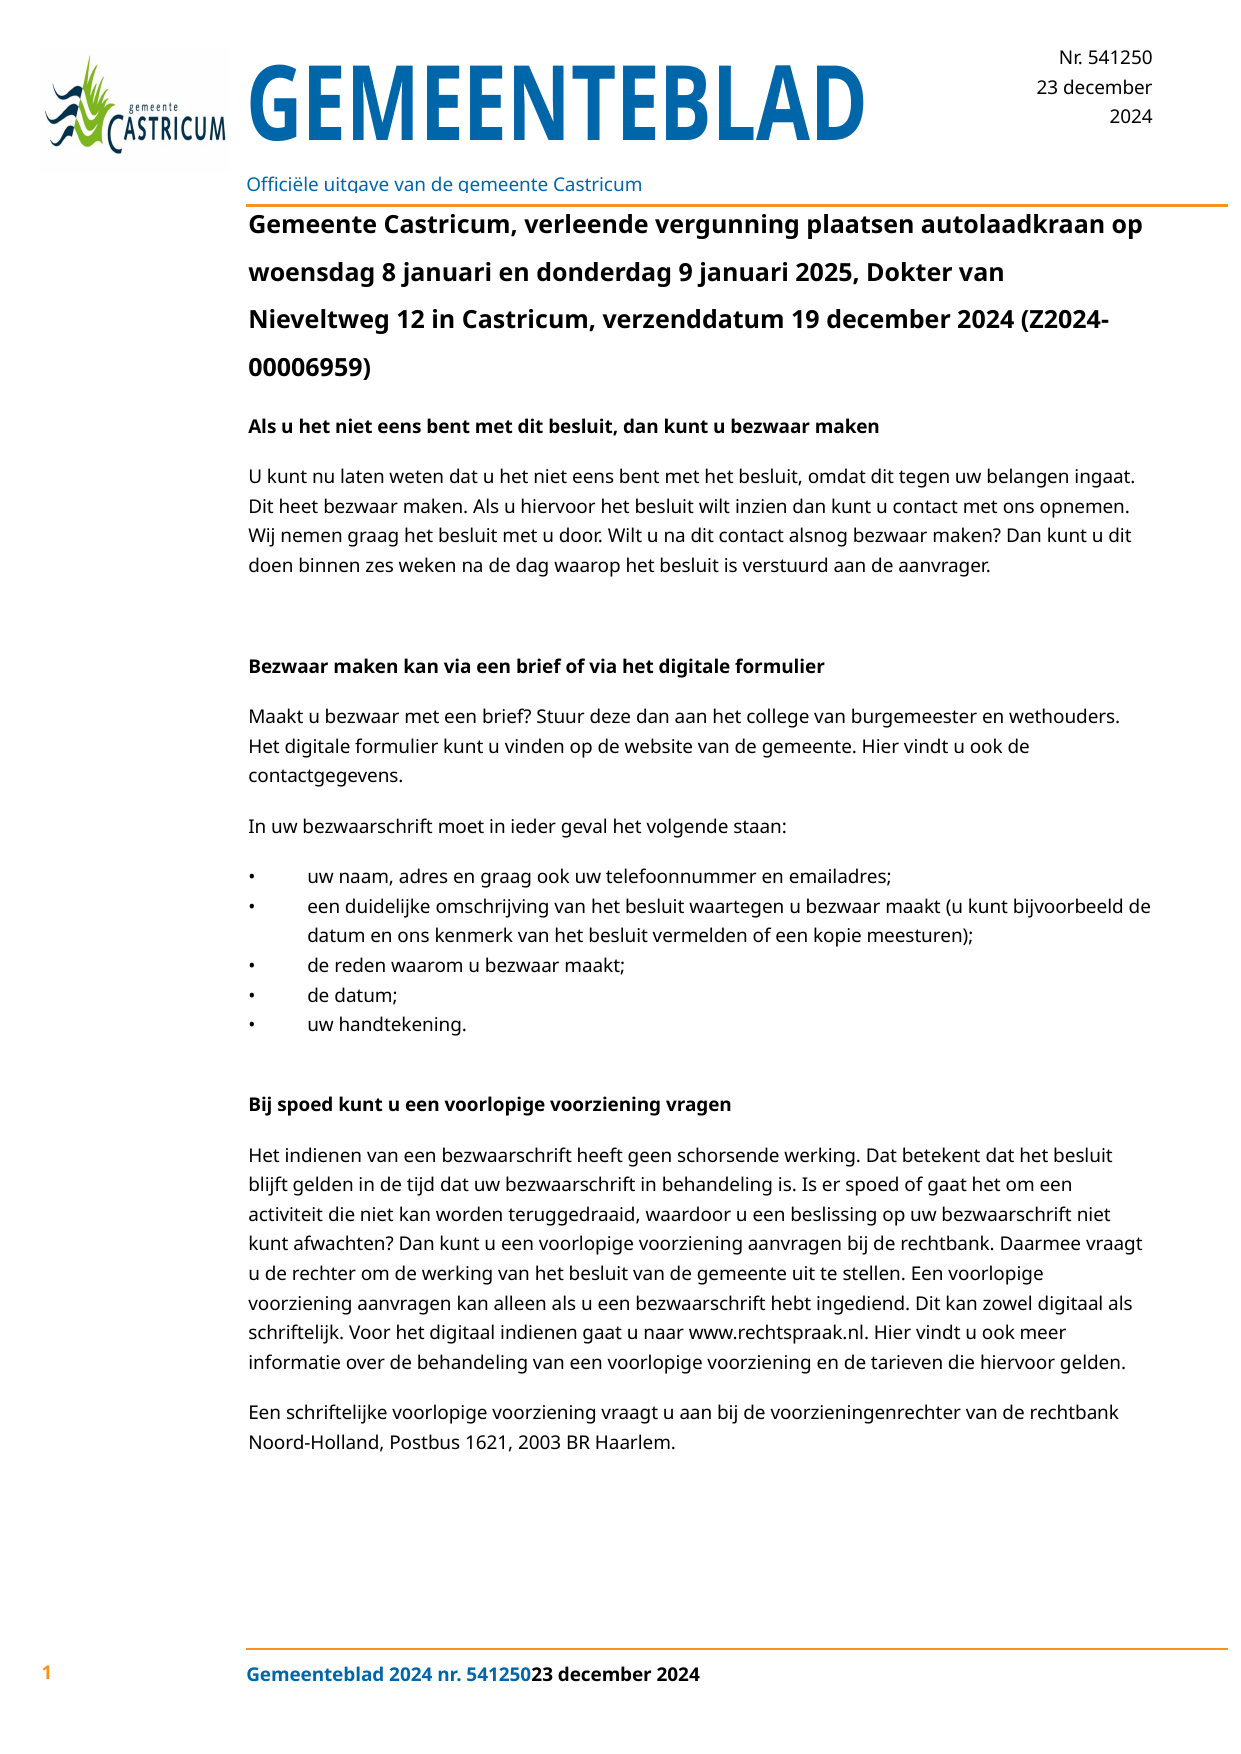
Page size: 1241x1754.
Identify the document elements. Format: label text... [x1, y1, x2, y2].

text Het indienen van een bezwaarschrift heeft geen schorsende werking. Dat betekent dat het besluit blijft gelden in de tijd dat uw bezwaarschrift in behandeling is. Is er spoed of gaat het om een activiteit die niet kan worden teruggedraaid, waardoor u een beslissing op uw bezwaarschrift niet kunt afwachten? Dan kunt u een voorlopige voorziening aanvragen bij de rechtbank. Daarmee vraagt u de rechter om de werking van het besluit van de gemeente uit te stellen. Een voorlopige voorziening aanvragen kan alleen als u een bezwaarschrift hebt ingediend. Dit kan zowel digitaal als schriftelijk. Voor het digitaal indienen gaat u naar www.rechtspraak.nl. Hier vindt u ook meer informatie over de behandeling van een voorlopige voorziening en de tarieven die hiervoor gelden. [248, 1142, 1152, 1375]
list de datum; [248, 982, 1152, 1008]
list de reden waarom u bezwaar maakt; [248, 952, 1152, 978]
text Bij spoed kunt u een voorlopige voorziening vragen [248, 1091, 1152, 1117]
text U kunt nu laten weten dat u het niet eens bent met het besluit, omdat dit tegen uw belangen ingaat. Dit heet bezwaar maken. Als u hiervoor het besluit wilt inzien dan kunt u contact met ons opnemen. Wij nemen graag het besluit met u door. Wilt u na dit contact alsnog bezwaar maken? Dan kunt u dit doen binnen zes weken na de dag waarop het besluit is verstuurd aan de aanvrager. [248, 463, 1152, 578]
text Een schriftelijke voorlopige voorziening vraagt u aan bij de voorzieningenrechter van de rechtbank Noord-Holland, Postbus 1621, 2003 BR Haarlem. [248, 1399, 1152, 1455]
text Bezwaar maken kan via een brief of via het digitale formulier [248, 653, 1152, 679]
list uw naam, adres en graag ook uw telefoonnummer en emailadres; [248, 863, 1152, 889]
picture [41, 47, 231, 172]
text Maakt u bezwaar met een brief? Stuur deze dan aan het college van burgemeester en wethouders. Het digitale formulier kunt u vinden op de website van de gemeente. Hier vindt u ook de contactgegevens. [248, 703, 1152, 788]
text Als u het niet eens bent met dit besluit, dan kunt u bezwaar maken [248, 413, 1152, 439]
text In uw bezwaarschrift moet in ieder geval het volgende staan: [248, 813, 1152, 839]
list uw handtekening. [248, 1011, 1152, 1037]
list een duidelijke omschrijving van het besluit waartegen u bezwaar maakt (u kunt bijvoorbeeld de datum en ons kenmerk van het besluit vermelden of een kopie meesturen); [248, 893, 1152, 948]
text Gemeente Castricum, verleende vergunning plaatsen autolaadkraan op woensdag 8 januari en donderdag 9 januari 2025, Dokter van Nieveltweg 12 in Castricum, verzenddatum 19 december 2024 (Z2024-00006959) [248, 207, 1152, 384]
